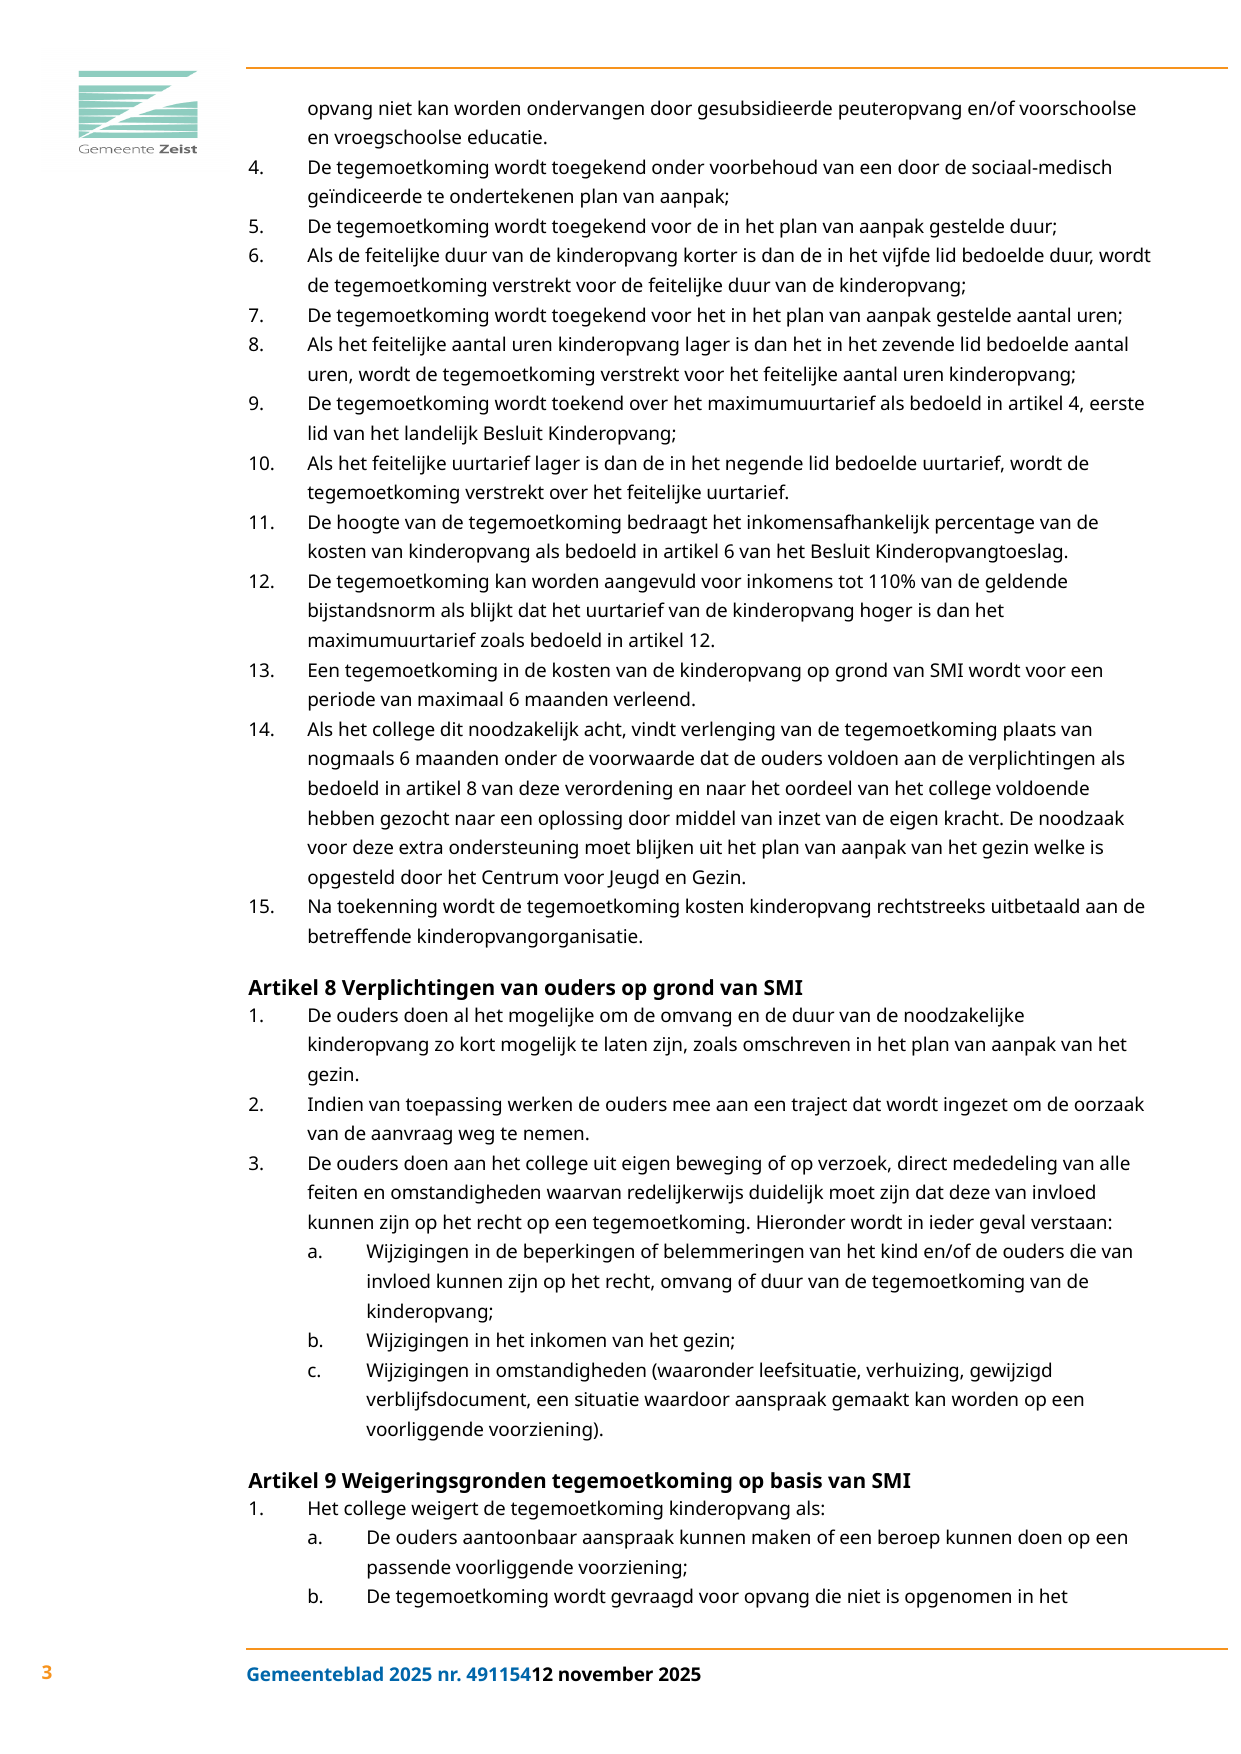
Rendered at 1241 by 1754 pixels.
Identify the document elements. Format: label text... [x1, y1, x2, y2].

list De ouders doen aan het college uit eigen beweging of op verzoek, direct mededeling van alle feiten en omstandigheden waarvan redelijkerwijs duidelijk moet zijn dat deze van invloed kunnen zijn op het recht op een tegemoetkoming. Hieronder wordt in ieder geval verstaan: [248, 1150, 1152, 1235]
list Na toekenning wordt de tegemoetkoming kosten kinderopvang rechtstreeks uitbetaald aan de betreffende kinderopvangorganisatie. [248, 893, 1152, 949]
list De tegemoetkoming wordt toegekend voor het in het plan van aanpak gestelde aantal uren; [248, 302, 1152, 328]
list Wijzigingen in de beperkingen of belemmeringen van het kind en/of de ouders die van invloed kunnen zijn op het recht, omvang of duur van de tegemoetkoming van de kinderopvang; [307, 1239, 1152, 1323]
list Indien van toepassing werken de ouders mee aan een traject dat wordt ingezet om de oorzaak van de aanvraag weg te nemen. [248, 1091, 1152, 1146]
list Als de feitelijke duur van de kinderopvang korter is dan de in het vijfde lid bedoelde duur, wordt de tegemoetkoming verstrekt voor de feitelijke duur van de kinderopvang; [248, 243, 1152, 298]
list De tegemoetkoming wordt gevraagd voor opvang die niet is opgenomen in het [307, 1584, 1152, 1609]
list Als het feitelijke uurtarief lager is dan de in het negende lid bedoelde uurtarief, wordt de tegemoetkoming verstrekt over het feitelijke uurtarief. [248, 450, 1152, 505]
text Artikel 9 Weigeringsgronden tegemoetkoming op basis van SMI [248, 1467, 1152, 1495]
list De tegemoetkoming wordt toegekend onder voorbehoud van een door de sociaal-medisch geïndiceerde te ondertekenen plan van aanpak; [248, 154, 1152, 209]
list Wijzigingen in het inkomen van het gezin; [307, 1327, 1152, 1353]
list Een tegemoetkoming in de kosten van de kinderopvang op grond van SMI wordt voor een periode van maximaal 6 maanden verleend. [248, 657, 1152, 712]
list De tegemoetkoming wordt toekend over het maximumuurtarief als bedoeld in artikel 4, eerste lid van het landelijk Besluit Kinderopvang; [248, 391, 1152, 446]
list De ouders aantoonbaar aanspraak kunnen maken of een beroep kunnen doen op een passende voorliggende voorziening; [307, 1524, 1152, 1580]
text Artikel 8 Verplichtingen van ouders op grond van SMI [248, 973, 1152, 1002]
picture [41, 47, 231, 172]
list opvang niet kan worden ondervangen door gesubsidieerde peuteropvang en/of voorschoolse en vroegschoolse educatie. [248, 95, 1152, 150]
list Het college weigert de tegemoetkoming kinderopvang als: [248, 1495, 1152, 1521]
list De ouders doen al het mogelijke om de omvang en de duur van de noodzakelijke kinderopvang zo kort mogelijk te laten zijn, zoals omschreven in het plan van aanpak van het gezin. [248, 1002, 1152, 1087]
list Als het feitelijke aantal uren kinderopvang lager is dan het in het zevende lid bedoelde aantal uren, wordt de tegemoetkoming verstrekt voor het feitelijke aantal uren kinderopvang; [248, 331, 1152, 387]
list Wijzigingen in omstandigheden (waaronder leefsituatie, verhuizing, gewijzigd verblijfsdocument, een situatie waardoor aanspraak gemaakt kan worden op een voorliggende voorziening). [307, 1357, 1152, 1442]
list De hoogte van de tegemoetkoming bedraagt het inkomensafhankelijk percentage van de kosten van kinderopvang als bedoeld in artikel 6 van het Besluit Kinderopvangtoeslag. [248, 509, 1152, 564]
list De tegemoetkoming kan worden aangevuld voor inkomens tot 110% van de geldende bijstandsnorm als blijkt dat het uurtarief van de kinderopvang hoger is dan het maximumuurtarief zoals bedoeld in artikel 12. [248, 568, 1152, 653]
list De tegemoetkoming wordt toegekend voor de in het plan van aanpak gestelde duur; [248, 213, 1152, 239]
list Als het college dit noodzakelijk acht, vindt verlenging van de tegemoetkoming plaats van nogmaals 6 maanden onder de voorwaarde dat de ouders voldoen aan de verplichtingen als bedoeld in artikel 8 van deze verordening en naar het oordeel van het college voldoende hebben gezocht naar een oplossing door middel van inzet van de eigen kracht. De noodzaak voor deze extra ondersteuning moet blijken uit het plan van aanpak van het gezin welke is opgesteld door het Centrum voor Jeugd en Gezin. [248, 716, 1152, 890]
